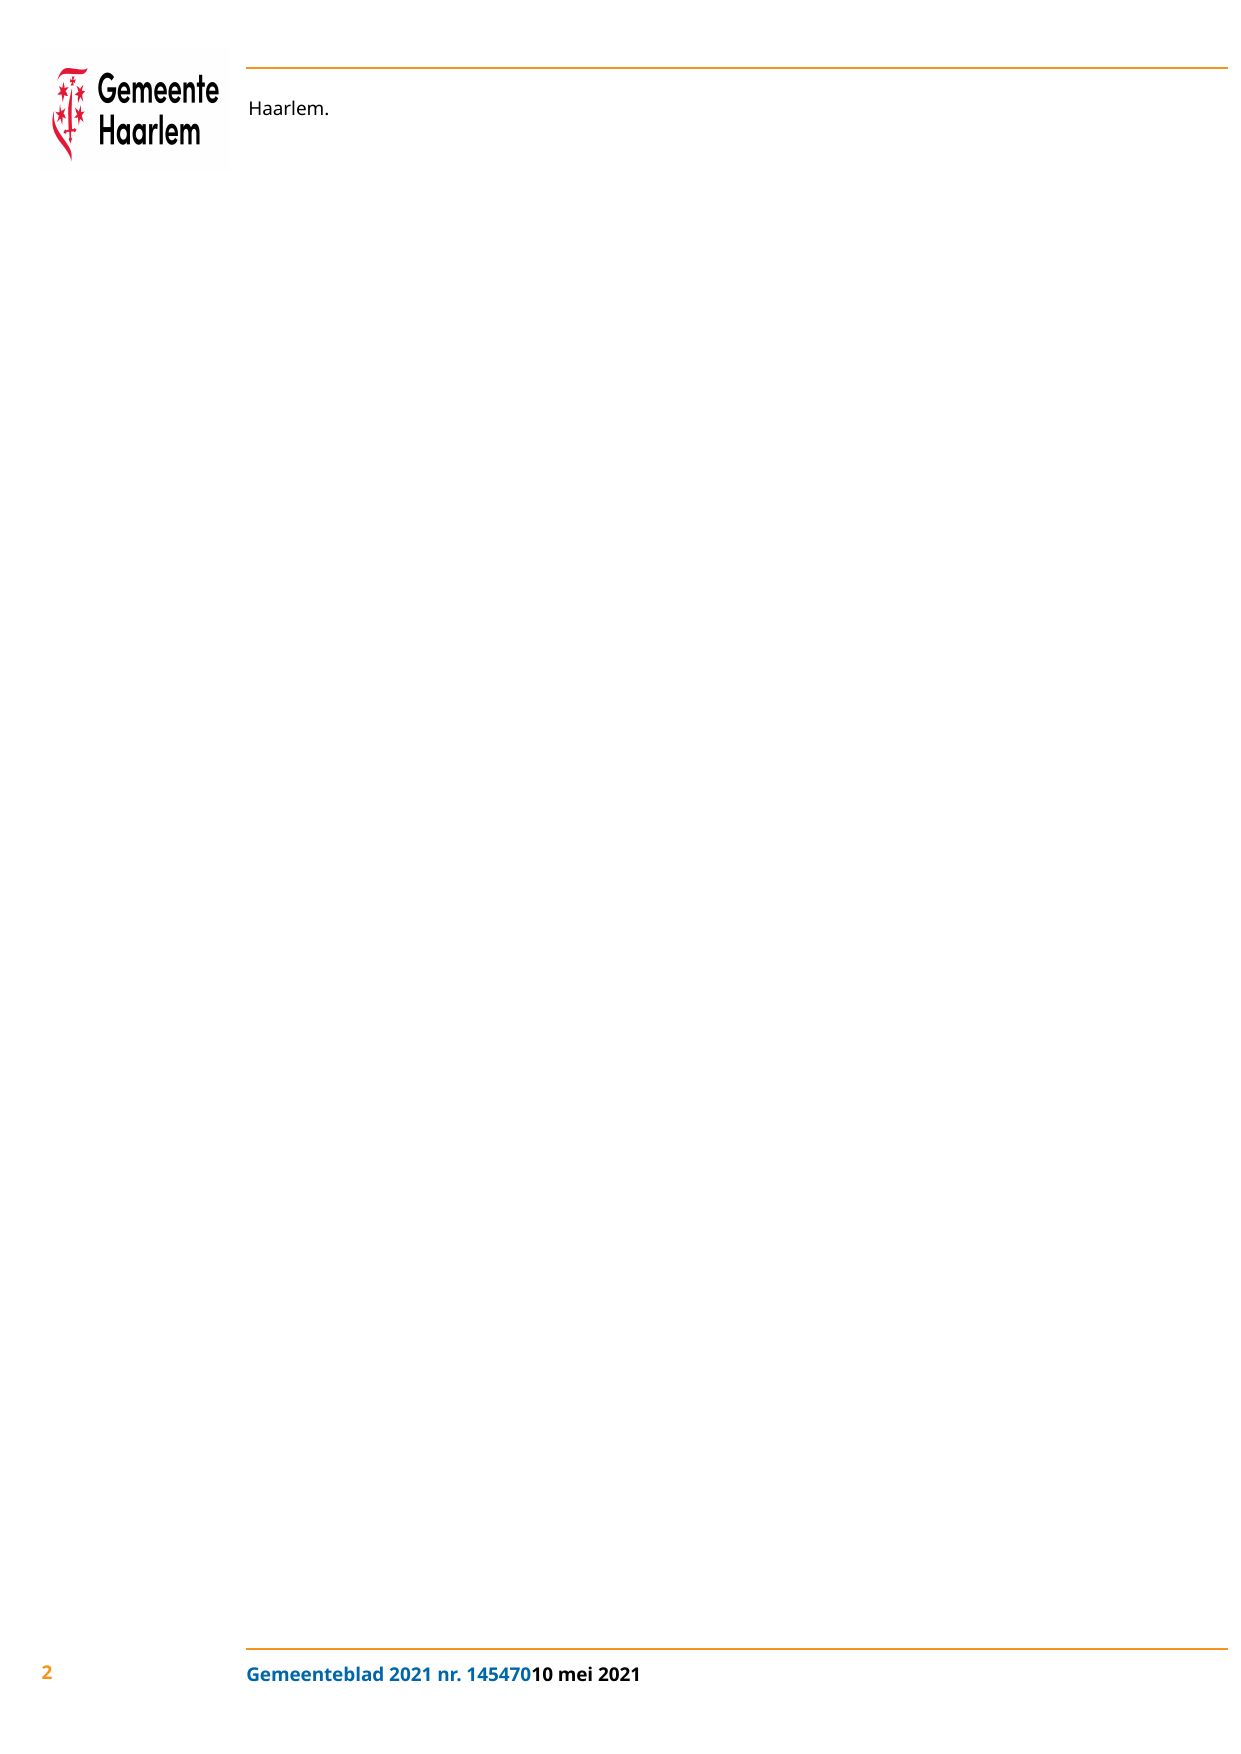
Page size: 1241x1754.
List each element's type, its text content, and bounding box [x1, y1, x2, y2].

text Haarlem. [248, 95, 1152, 121]
picture [41, 47, 231, 172]
